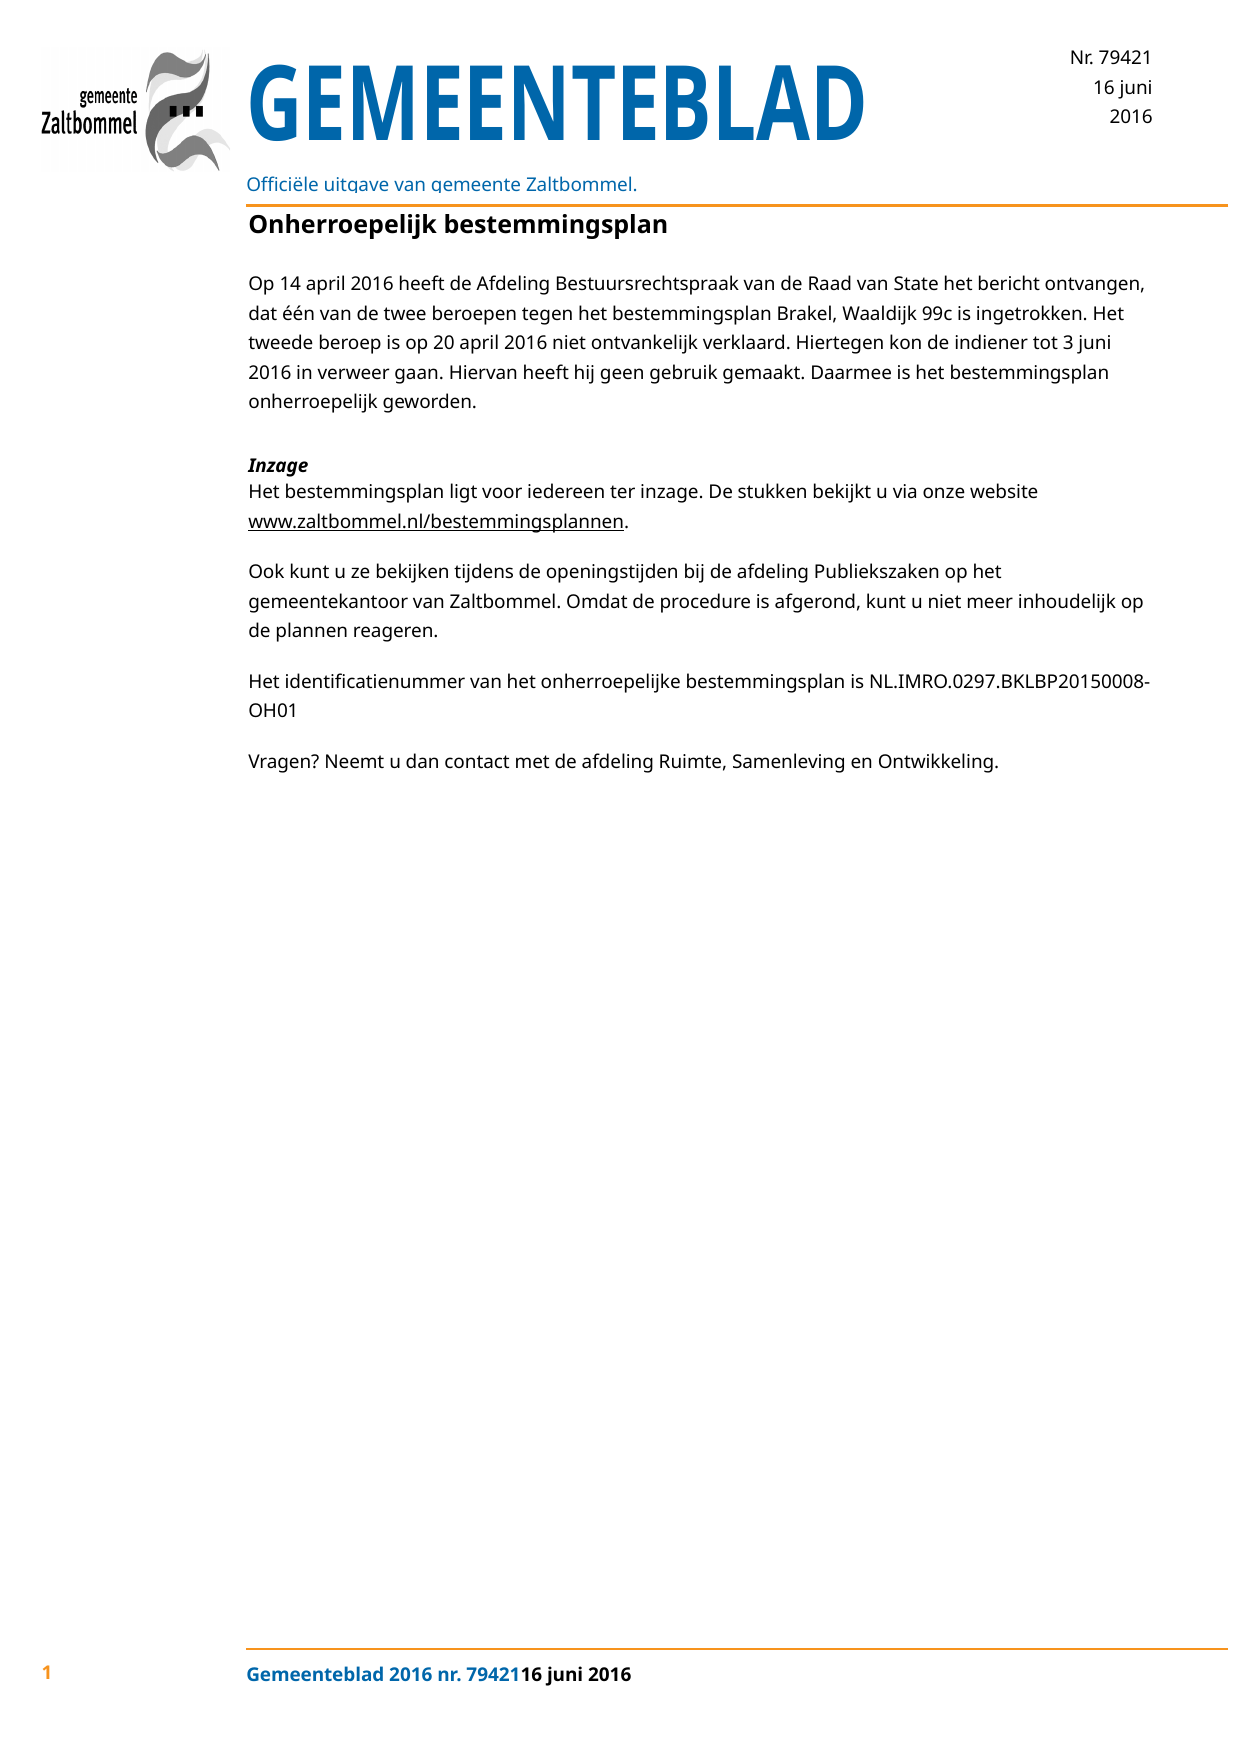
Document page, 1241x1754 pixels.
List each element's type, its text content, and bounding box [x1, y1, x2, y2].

text Ook kunt u ze bekijken tijdens de openingstijden bij de afdeling Publiekszaken op het gemeentekantoor van Zaltbommel. Omdat de procedure is afgerond, kunt u niet meer inhoudelijk op de plannen reageren. [248, 558, 1152, 643]
text Het identificatienummer van het onherroepelijke bestemmingsplan is NL.IMRO.0297.BKLBP20150008-OH01 [248, 668, 1152, 723]
text Op 14 april 2016 heeft de Afdeling Bestuursrechtspraak van de Raad van State het bericht ontvangen, dat één van de twee beroepen tegen het bestemmingsplan Brakel, Waaldijk 99c is ingetrokken. Het tweede beroep is op 20 april 2016 niet ontvankelijk verklaard. Hiertegen kon de indiener tot 3 juni 2016 in verweer gaan. Hiervan heeft hij geen gebruik gemaakt. Daarmee is het bestemmingsplan onherroepelijk geworden. [248, 270, 1152, 414]
text Vragen? Neemt u dan contact met de afdeling Ruimte, Samenleving en Ontwikkeling. [248, 748, 1152, 774]
picture [41, 47, 231, 172]
text Inzage [248, 453, 1152, 478]
text Onherroepelijk bestemmingsplan [248, 207, 1152, 241]
text Het bestemmingsplan ligt voor iedereen ter inzage. De stukken bekijkt u via onze website www.zaltbommel.nl/bestemmingsplannen. [248, 478, 1152, 534]
